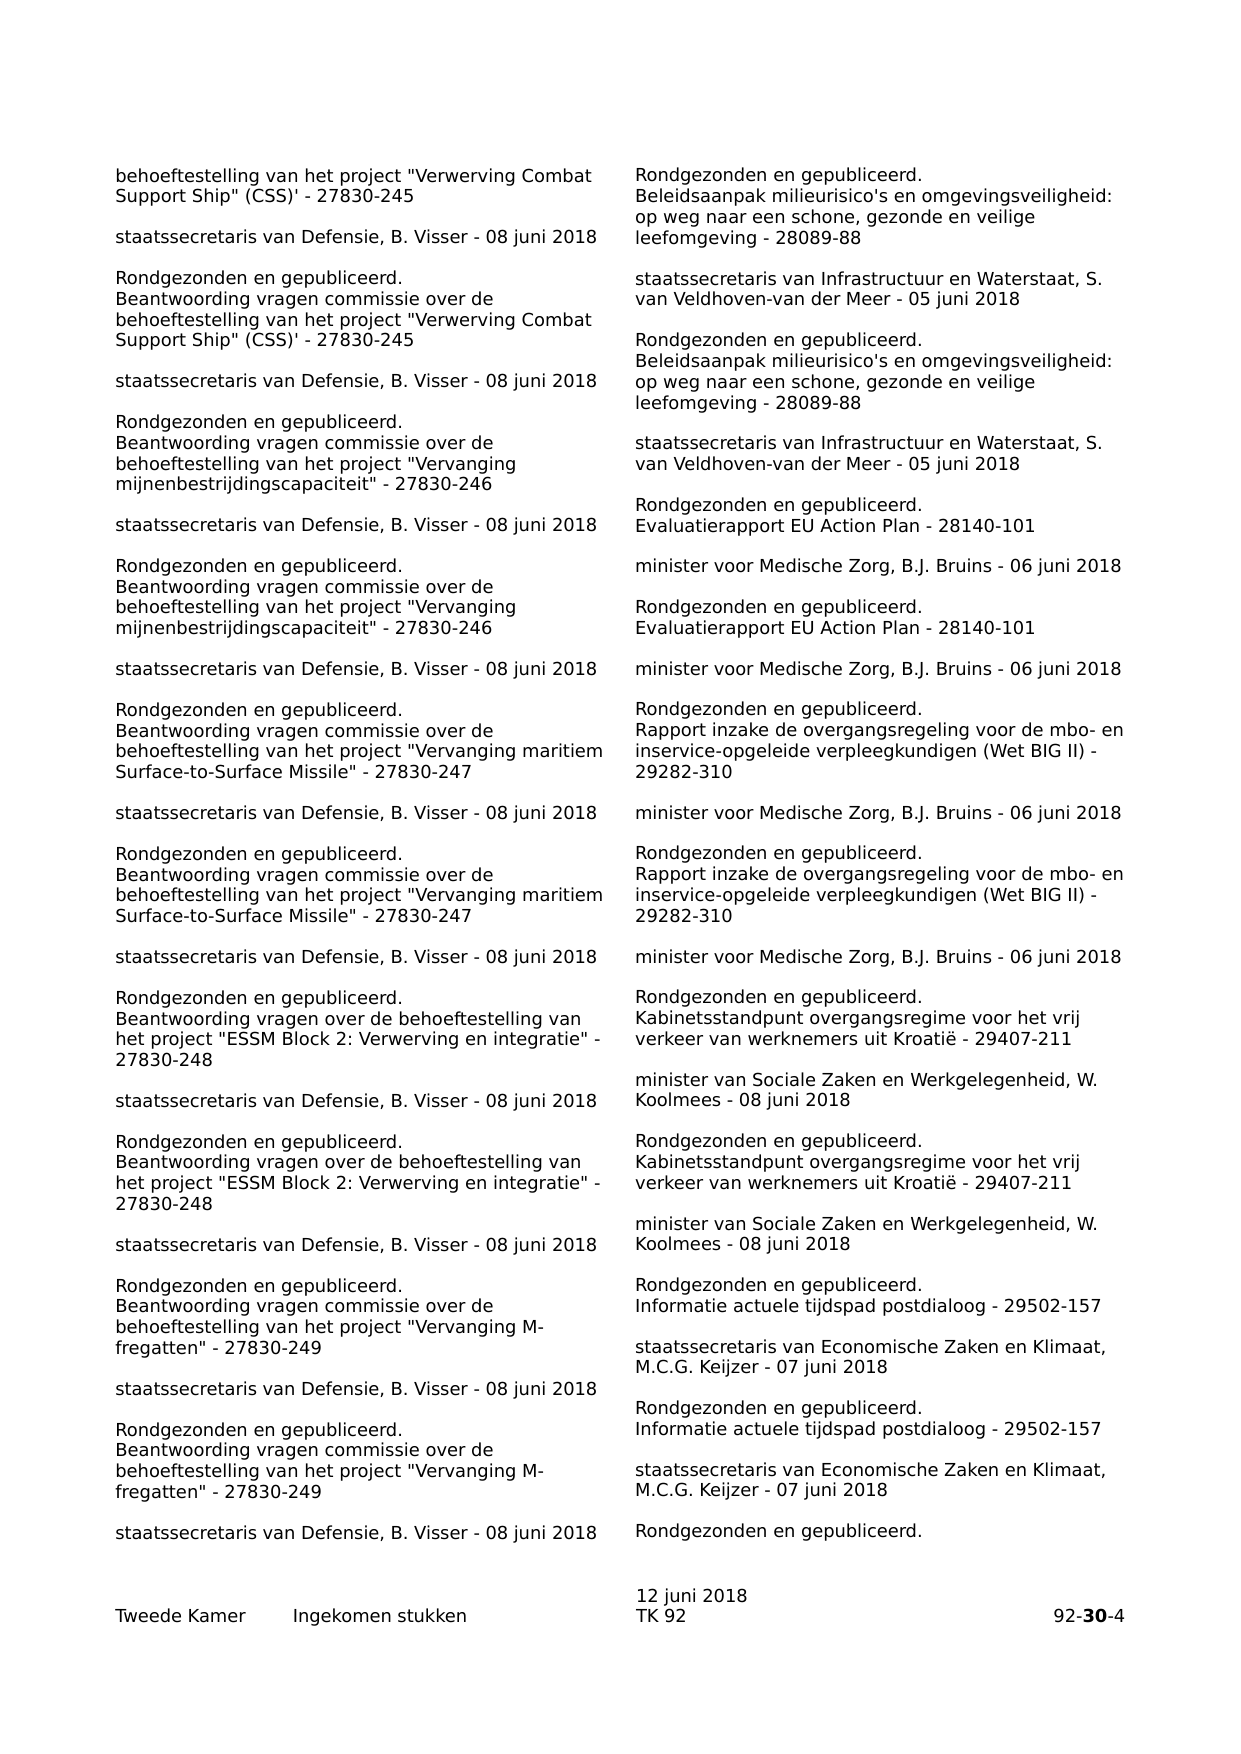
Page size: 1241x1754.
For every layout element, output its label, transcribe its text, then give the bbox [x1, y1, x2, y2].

text staatssecretaris van Defensie, B. Visser - 08 juni 2018 [115, 515, 605, 536]
text minister voor Medische Zorg, B.J. Bruins - 06 juni 2018 [635, 802, 1125, 823]
text minister voor Medische Zorg, B.J. Bruins - 06 juni 2018 [635, 658, 1125, 679]
text behoeftestelling van het project "Verwerving Combat Support Ship" (CSS)' - 27830-245 [115, 165, 605, 207]
text Rondgezonden en gepubliceerd. [115, 556, 605, 576]
text Evaluatierapport EU Action Plan - 28140-101 [635, 618, 1125, 638]
text staatssecretaris van Defensie, B. Visser - 08 juni 2018 [115, 227, 605, 248]
text minister voor Medische Zorg, B.J. Bruins - 06 juni 2018 [635, 556, 1125, 577]
text Beantwoording vragen commissie over de behoeftestelling van het project "Verwerving Combat Support Ship" (CSS)' - 27830-245 [115, 288, 605, 351]
text Rondgezonden en gepubliceerd. [635, 987, 1125, 1008]
text Informatie actuele tijdspad postdialoog - 29502-157 [635, 1296, 1125, 1316]
text Beantwoording vragen commissie over de behoeftestelling van het project "Vervanging mijnenbestrijdingscapaciteit" - 27830-246 [115, 576, 605, 639]
text Beleidsaanpak milieurisico's en omgevingsveiligheid: op weg naar een schone, gezonde en veilige leefomgeving - 28089-88 [635, 351, 1125, 413]
text staatssecretaris van Defensie, B. Visser - 08 juni 2018 [115, 659, 605, 679]
text Rapport inzake de overgangsregeling voor de mbo- en inservice-opgeleide verpleegkundigen (Wet BIG II) - 29282-310 [635, 720, 1125, 782]
text Rondgezonden en gepubliceerd. [115, 843, 605, 864]
text Rondgezonden en gepubliceerd. [635, 1521, 1125, 1542]
text Beantwoording vragen commissie over de behoeftestelling van het project "Vervanging mijnenbestrijdingscapaciteit" - 27830-246 [115, 432, 605, 495]
text minister van Sociale Zaken en Werkgelegenheid, W. Koolmees - 08 juni 2018 [635, 1213, 1125, 1255]
text Beantwoording vragen commissie over de behoeftestelling van het project "Vervanging M-fregatten" - 27830-249 [115, 1440, 605, 1503]
text minister voor Medische Zorg, B.J. Bruins - 06 juni 2018 [635, 946, 1125, 967]
text Rondgezonden en gepubliceerd. [635, 330, 1125, 351]
text staatssecretaris van Defensie, B. Visser - 08 juni 2018 [115, 947, 605, 967]
text Rondgezonden en gepubliceerd. [635, 165, 1125, 186]
text Rondgezonden en gepubliceerd. [635, 597, 1125, 618]
text Evaluatierapport EU Action Plan - 28140-101 [635, 515, 1125, 536]
text Beantwoording vragen over de behoeftestelling van het project "ESSM Block 2: Verwerving en integratie" - 27830-248 [115, 1152, 605, 1215]
text Beleidsaanpak milieurisico's en omgevingsveiligheid: op weg naar een schone, gezonde en veilige leefomgeving - 28089-88 [635, 186, 1125, 248]
text Kabinetsstandpunt overgangsregime voor het vrij verkeer van werknemers uit Kroatië - 29407-211 [635, 1008, 1125, 1049]
text Rapport inzake de overgangsregeling voor de mbo- en inservice-opgeleide verpleegkundigen (Wet BIG II) - 29282-310 [635, 864, 1125, 926]
text Rondgezonden en gepubliceerd. [635, 699, 1125, 720]
text Beantwoording vragen over de behoeftestelling van het project "ESSM Block 2: Verwerving en integratie" - 27830-248 [115, 1008, 605, 1071]
text staatssecretaris van Defensie, B. Visser - 08 juni 2018 [115, 1091, 605, 1111]
text Rondgezonden en gepubliceerd. [635, 495, 1125, 515]
text staatssecretaris van Defensie, B. Visser - 08 juni 2018 [115, 1379, 605, 1399]
text Rondgezonden en gepubliceerd. [635, 1398, 1125, 1419]
text staatssecretaris van Economische Zaken en Klimaat, M.C.G. Keijzer - 07 juni 2018 [635, 1459, 1125, 1501]
text Rondgezonden en gepubliceerd. [115, 987, 605, 1008]
text Rondgezonden en gepubliceerd. [115, 1419, 605, 1440]
text Rondgezonden en gepubliceerd. [115, 268, 605, 288]
text Rondgezonden en gepubliceerd. [115, 1275, 605, 1296]
text staatssecretaris van Defensie, B. Visser - 08 juni 2018 [115, 1235, 605, 1255]
text Beantwoording vragen commissie over de behoeftestelling van het project "Vervanging maritiem Surface-to-Surface Missile" - 27830-247 [115, 720, 605, 783]
text minister van Sociale Zaken en Werkgelegenheid, W. Koolmees - 08 juni 2018 [635, 1069, 1125, 1111]
text Rondgezonden en gepubliceerd. [115, 699, 605, 720]
text staatssecretaris van Infrastructuur en Waterstaat, S. van Veldhoven-van der Meer - 05 juni 2018 [635, 433, 1125, 475]
text Rondgezonden en gepubliceerd. [115, 1131, 605, 1152]
text Rondgezonden en gepubliceerd. [635, 1275, 1125, 1296]
text Beantwoording vragen commissie over de behoeftestelling van het project "Vervanging maritiem Surface-to-Surface Missile" - 27830-247 [115, 864, 605, 927]
text Rondgezonden en gepubliceerd. [635, 843, 1125, 864]
text staatssecretaris van Defensie, B. Visser - 08 juni 2018 [115, 1523, 605, 1543]
text staatssecretaris van Defensie, B. Visser - 08 juni 2018 [115, 371, 605, 392]
text staatssecretaris van Defensie, B. Visser - 08 juni 2018 [115, 803, 605, 823]
text Informatie actuele tijdspad postdialoog - 29502-157 [635, 1419, 1125, 1439]
text Rondgezonden en gepubliceerd. [635, 1131, 1125, 1152]
text Rondgezonden en gepubliceerd. [115, 412, 605, 432]
text staatssecretaris van Infrastructuur en Waterstaat, S. van Veldhoven-van der Meer - 05 juni 2018 [635, 268, 1125, 310]
text Beantwoording vragen commissie over de behoeftestelling van het project "Vervanging M-fregatten" - 27830-249 [115, 1296, 605, 1359]
text Kabinetsstandpunt overgangsregime voor het vrij verkeer van werknemers uit Kroatië - 29407-211 [635, 1152, 1125, 1193]
text staatssecretaris van Economische Zaken en Klimaat, M.C.G. Keijzer - 07 juni 2018 [635, 1336, 1125, 1378]
